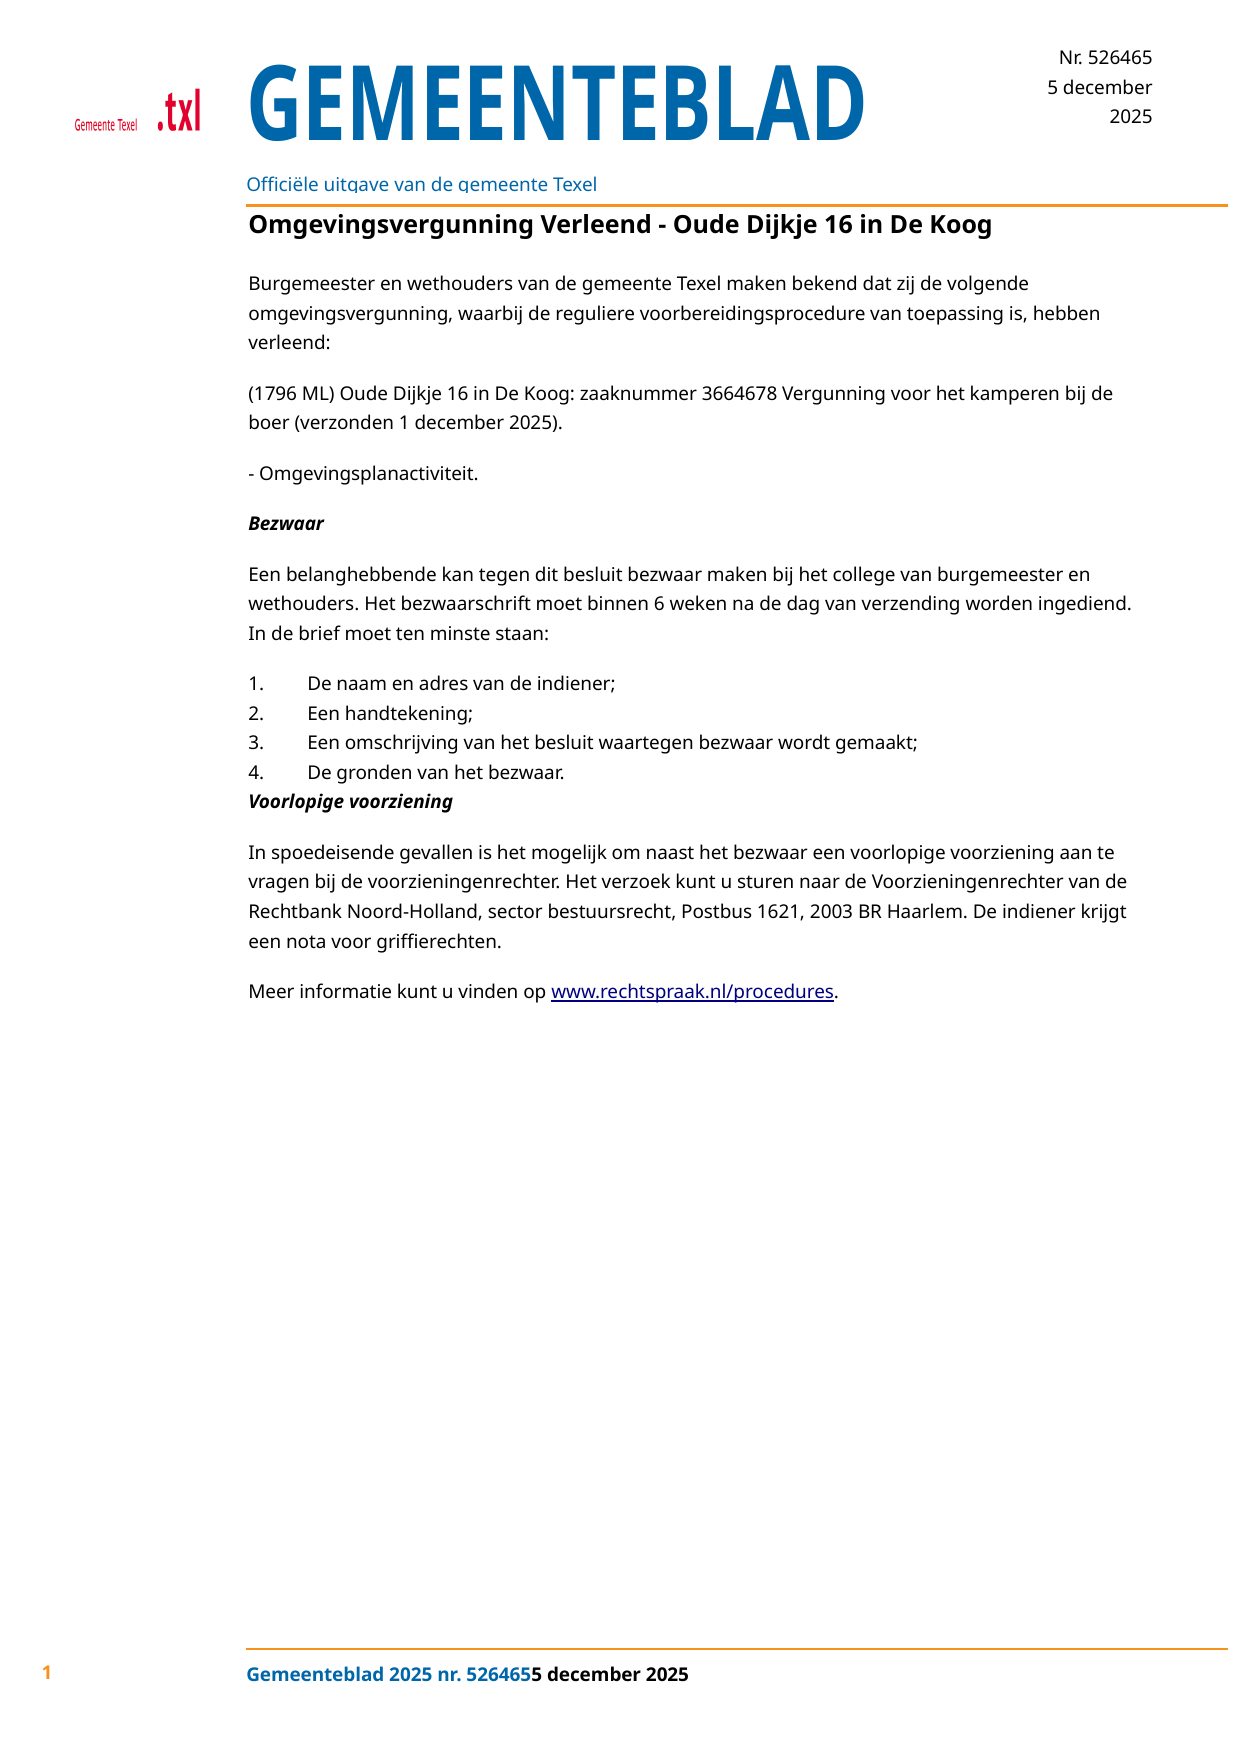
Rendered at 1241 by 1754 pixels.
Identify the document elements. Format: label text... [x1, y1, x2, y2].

list De naam en adres van de indiener; [248, 670, 1152, 696]
text (1796 ML) Oude Dijkje 16 in De Koog: zaaknummer 3664678 Vergunning voor het kamperen bij de boer (verzonden 1 december 2025). [248, 380, 1152, 435]
text Voorlopige voorziening [248, 789, 1152, 814]
list Een handtekening; [248, 700, 1152, 726]
text Burgemeester en wethouders van de gemeente Texel maken bekend dat zij de volgende omgevingsvergunning, waarbij de reguliere voorbereidingsprocedure van toepassing is, hebben verleend: [248, 270, 1152, 355]
text Een belanghebbende kan tegen dit besluit bezwaar maken bij het college van burgemeester en wethouders. Het bezwaarschrift moet binnen 6 weken na de dag van verzending worden ingediend. In de brief moet ten minste staan: [248, 561, 1152, 646]
text - Omgevingsplanactiviteit. [248, 460, 1152, 486]
list De gronden van het bezwaar. [248, 759, 1152, 785]
text Omgevingsvergunning Verleend - Oude Dijkje 16 in De Koog [248, 207, 1152, 241]
text Meer informatie kunt u vinden op www.rechtspraak.nl/procedures. [248, 978, 1152, 1004]
text Bezwaar [248, 510, 1152, 536]
picture [41, 47, 231, 172]
list Een omschrijving van het besluit waartegen bezwaar wordt gemaakt; [248, 729, 1152, 755]
text In spoedeisende gevallen is het mogelijk om naast het bezwaar een voorlopige voorziening aan te vragen bij de voorzieningenrechter. Het verzoek kunt u sturen naar de Voorzieningenrechter van de Rechtbank Noord-Holland, sector bestuursrecht, Postbus 1621, 2003 BR Haarlem. De indiener krijgt een nota voor griffierechten. [248, 839, 1152, 953]
